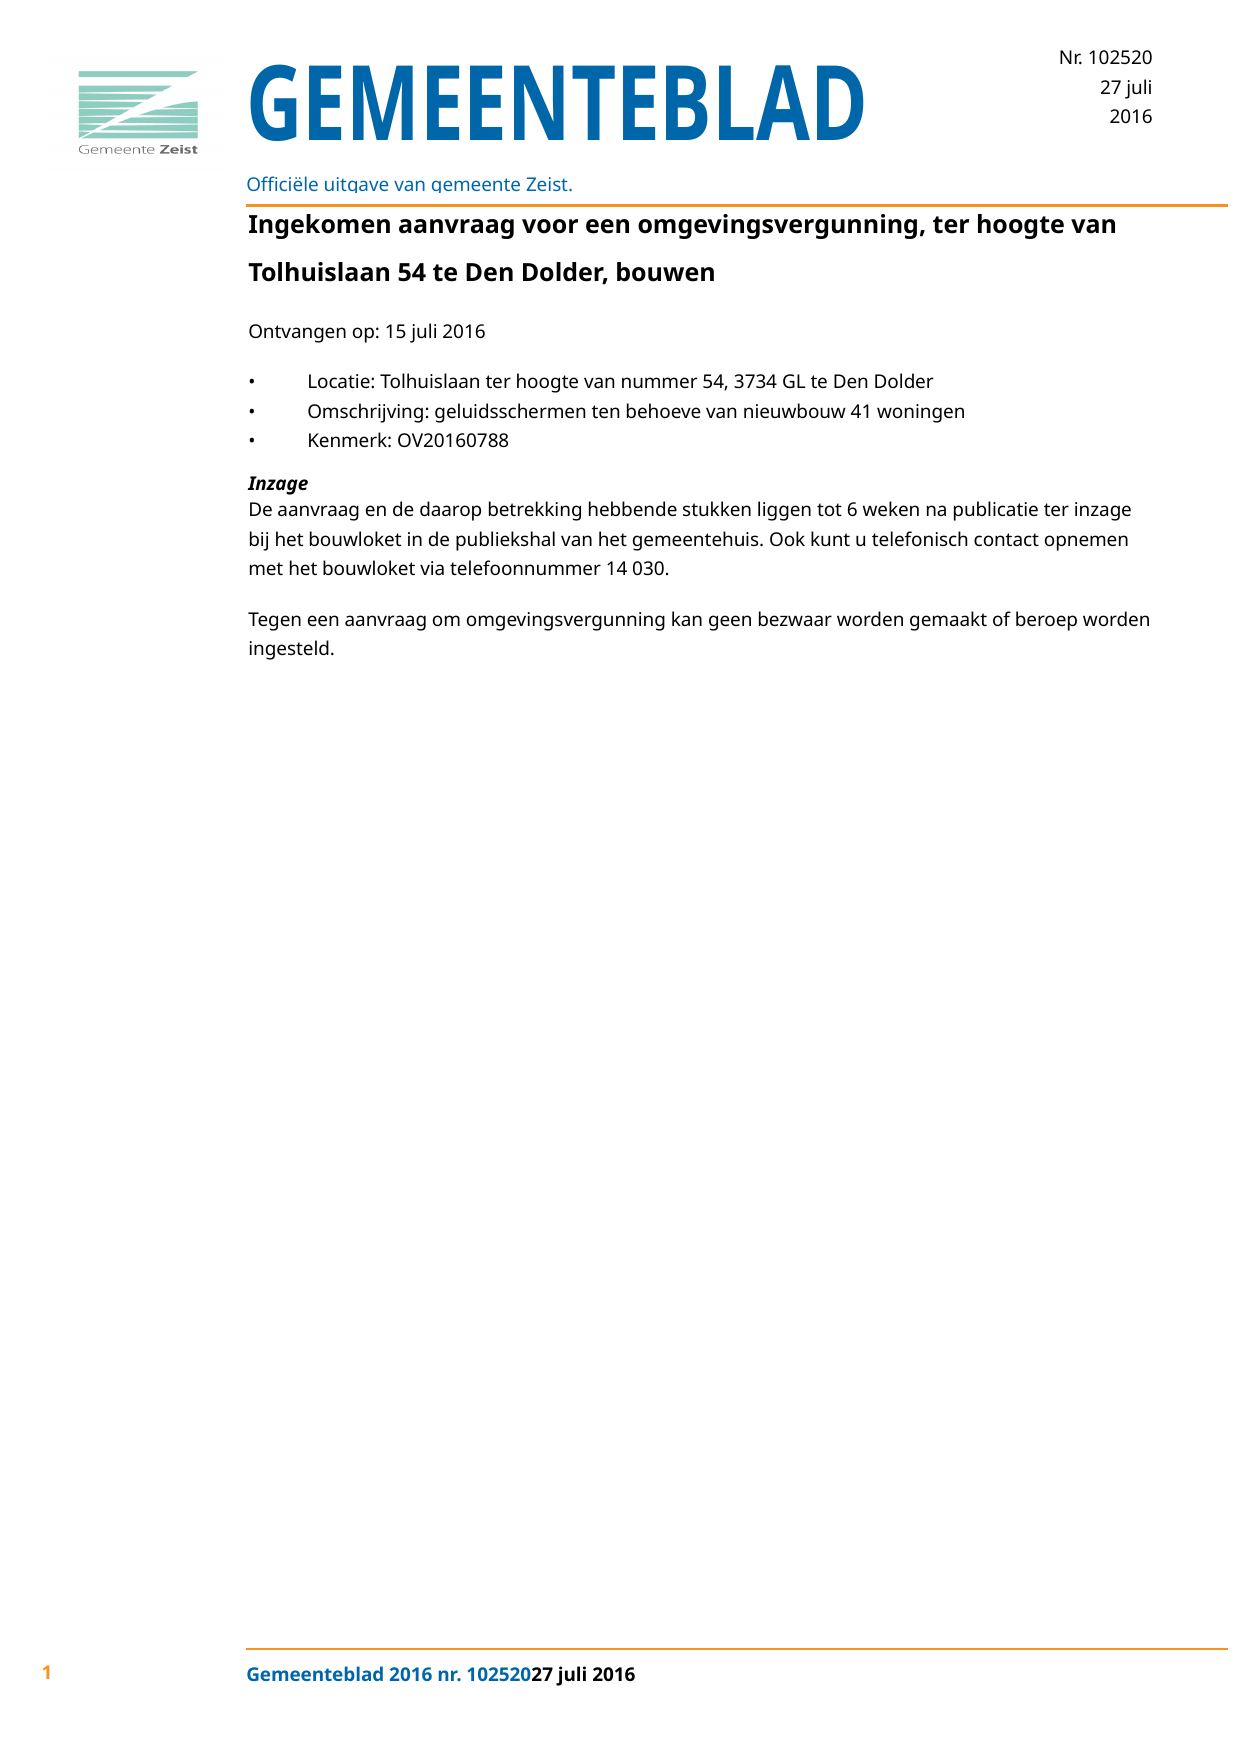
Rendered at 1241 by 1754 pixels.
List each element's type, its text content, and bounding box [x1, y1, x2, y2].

picture [41, 47, 231, 172]
text Inzage [248, 471, 1152, 496]
list Omschrijving: geluidsschermen ten behoeve van nieuwbouw 41 woningen [248, 398, 1152, 424]
list Locatie: Tolhuislaan ter hoogte van nummer 54, 3734 GL te Den Dolder [248, 368, 1152, 394]
list Kenmerk: OV20160788 [248, 427, 1152, 453]
text De aanvraag en de daarop betrekking hebbende stukken liggen tot 6 weken na publicatie ter inzage bij het bouwloket in de publiekshal van het gemeentehuis. Ook kunt u telefonisch contact opnemen met het bouwloket via telefoonnummer 14 030. [248, 496, 1152, 581]
text Ontvangen op: 15 juli 2016 [248, 318, 1152, 344]
text Tegen een aanvraag om omgevingsvergunning kan geen bezwaar worden gemaakt of beroep worden ingesteld. [248, 606, 1152, 661]
text Ingekomen aanvraag voor een omgevingsvergunning, ter hoogte van Tolhuislaan 54 te Den Dolder, bouwen [248, 207, 1152, 288]
